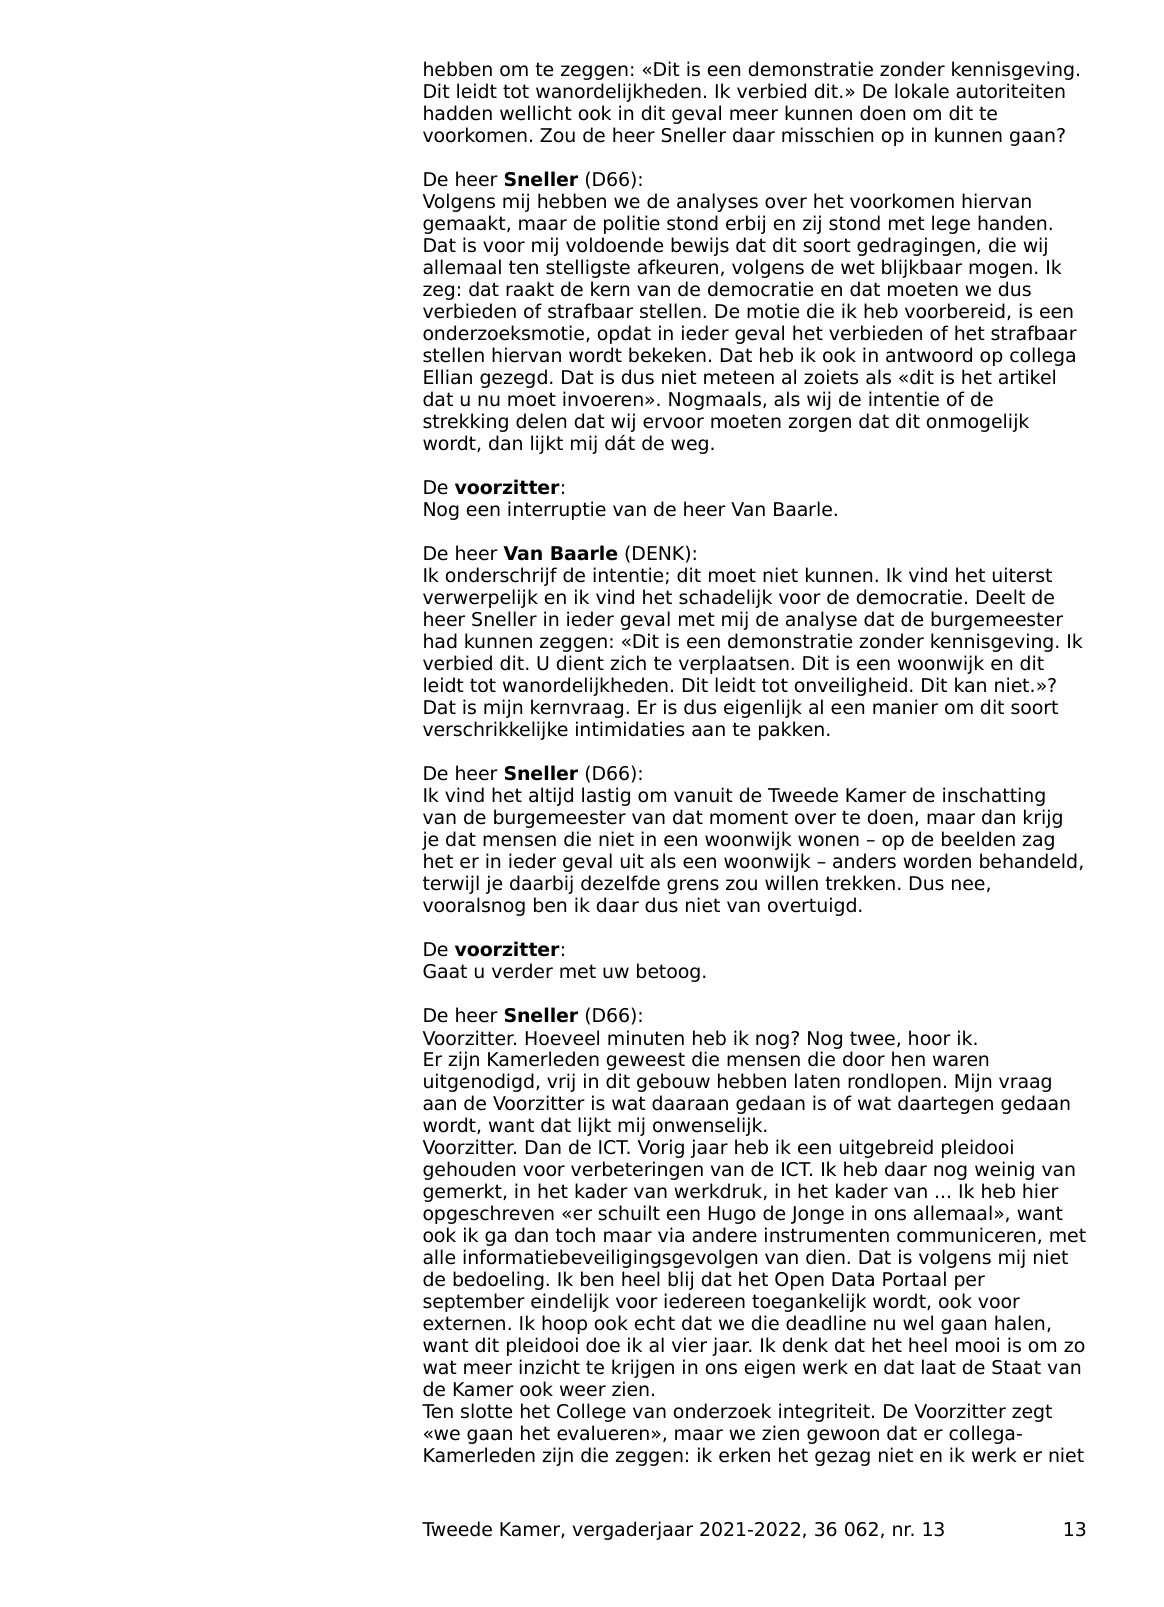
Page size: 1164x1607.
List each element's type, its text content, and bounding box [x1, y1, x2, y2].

text De heer Sneller (D66): [422, 1005, 1087, 1027]
text De heer Sneller (D66): [422, 763, 1087, 785]
text Er zijn Kamerleden geweest die mensen die door hen waren uitgenodigd, vrij in dit gebouw hebben laten rondlopen. Mijn vraag aan de Voorzitter is wat daaraan gedaan is of wat daartegen gedaan wordt, want dat lijkt mij onwenselijk. [422, 1049, 1087, 1137]
text Voorzitter. Hoeveel minuten heb ik nog? Nog twee, hoor ik. [422, 1027, 1087, 1049]
text hebben om te zeggen: «Dit is een demonstratie zonder kennisgeving. Dit leidt tot wanordelijkheden. Ik verbied dit.» De lokale autoriteiten hadden wellicht ook in dit geval meer kunnen doen om dit te voorkomen. Zou de heer Sneller daar misschien op in kunnen gaan? [422, 59, 1087, 147]
text Ik vind het altijd lastig om vanuit de Tweede Kamer de inschatting van de burgemeester van dat moment over te doen, maar dan krijg je dat mensen die niet in een woonwijk wonen – op de beelden zag het er in ieder geval uit als een woonwijk – anders worden behandeld, terwijl je daarbij dezelfde grens zou willen trekken. Dus nee, vooralsnog ben ik daar dus niet van overtuigd. [422, 785, 1087, 917]
text De heer Sneller (D66): [422, 169, 1087, 191]
text De voorzitter: [422, 939, 1087, 961]
text Voorzitter. Dan de ICT. Vorig jaar heb ik een uitgebreid pleidooi gehouden voor verbeteringen van de ICT. Ik heb daar nog weinig van gemerkt, in het kader van werkdruk, in het kader van ... Ik heb hier opgeschreven «er schuilt een Hugo de Jonge in ons allemaal», want ook ik ga dan toch maar via andere instrumenten communiceren, met alle informatiebeveiligingsgevolgen van dien. Dat is volgens mij niet de bedoeling. Ik ben heel blij dat het Open Data Portaal per september eindelijk voor iedereen toegankelijk wordt, ook voor externen. Ik hoop ook echt dat we die deadline nu wel gaan halen, want dit pleidooi doe ik al vier jaar. Ik denk dat het heel mooi is om zo wat meer inzicht te krijgen in ons eigen werk en dat laat de Staat van de Kamer ook weer zien. [422, 1137, 1087, 1401]
text Nog een interruptie van de heer Van Baarle. [422, 499, 1087, 521]
text Gaat u verder met uw betoog. [422, 961, 1087, 983]
text De voorzitter: [422, 477, 1087, 499]
text Ik onderschrijf de intentie; dit moet niet kunnen. Ik vind het uiterst verwerpelijk en ik vind het schadelijk voor de democratie. Deelt de heer Sneller in ieder geval met mij de analyse dat de burgemeester had kunnen zeggen: «Dit is een demonstratie zonder kennisgeving. Ik verbied dit. U dient zich te verplaatsen. Dit is een woonwijk en dit leidt tot wanordelijkheden. Dit leidt tot onveiligheid. Dit kan niet.»? Dat is mijn kernvraag. Er is dus eigenlijk al een manier om dit soort verschrikkelijke intimidaties aan te pakken. [422, 565, 1087, 741]
text De heer Van Baarle (DENK): [422, 543, 1087, 565]
text Ten slotte het College van onderzoek integriteit. De Voorzitter zegt «we gaan het evalueren», maar we zien gewoon dat er collega-Kamerleden zijn die zeggen: ik erken het gezag niet en ik werk er niet [422, 1401, 1087, 1467]
text Volgens mij hebben we de analyses over het voorkomen hiervan gemaakt, maar de politie stond erbij en zij stond met lege handen. Dat is voor mij voldoende bewijs dat dit soort gedragingen, die wij allemaal ten stelligste afkeuren, volgens de wet blijkbaar mogen. Ik zeg: dat raakt de kern van de democratie en dat moeten we dus verbieden of strafbaar stellen. De motie die ik heb voorbereid, is een onderzoeksmotie, opdat in ieder geval het verbieden of het strafbaar stellen hiervan wordt bekeken. Dat heb ik ook in antwoord op collega Ellian gezegd. Dat is dus niet meteen al zoiets als «dit is het artikel dat u nu moet invoeren». Nogmaals, als wij de intentie of de strekking delen dat wij ervoor moeten zorgen dat dit onmogelijk wordt, dan lijkt mij dát de weg. [422, 191, 1087, 455]
